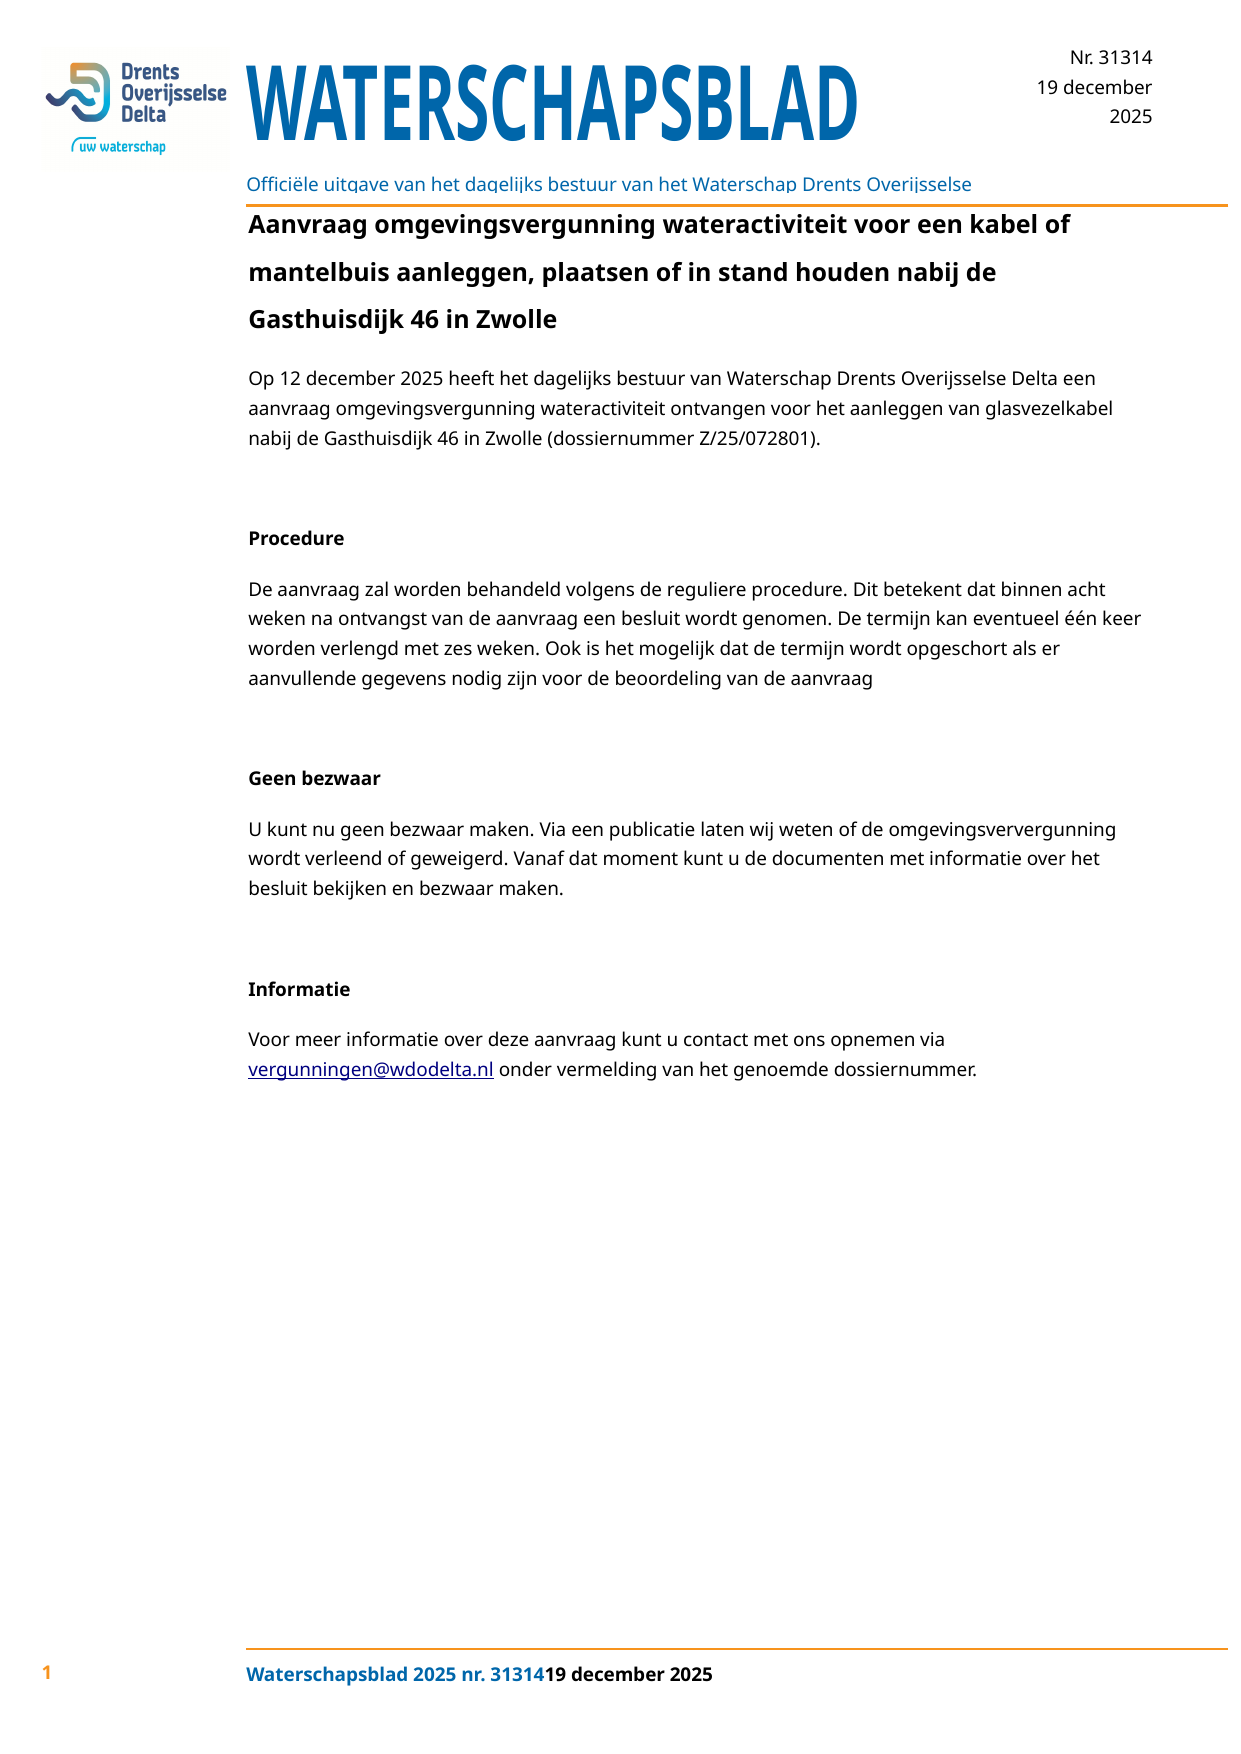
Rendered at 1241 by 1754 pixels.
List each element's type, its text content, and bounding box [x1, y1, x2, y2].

text Geen bezwaar [248, 766, 1152, 791]
text De aanvraag zal worden behandeld volgens de reguliere procedure. Dit betekent dat binnen acht weken na ontvangst van de aanvraag een besluit wordt genomen. De termijn kan eventueel één keer worden verlengd met zes weken. Ook is het mogelijk dat de termijn wordt opgeschort als er aanvullende gegevens nodig zijn voor de beoordeling van de aanvraag [248, 576, 1152, 690]
text U kunt nu geen bezwaar maken. Via een publicatie laten wij weten of de omgevingsververgunning wordt verleend of geweigerd. Vanaf dat moment kunt u de documenten met informatie over het besluit bekijken en bezwaar maken. [248, 816, 1152, 901]
text Informatie [248, 976, 1152, 1002]
picture [41, 47, 231, 172]
text Op 12 december 2025 heeft het dagelijks bestuur van Waterschap Drents Overijsselse Delta een aanvraag omgevingsvergunning wateractiviteit ontvangen voor het aanleggen van glasvezelkabel nabij de Gasthuisdijk 46 in Zwolle (dossiernummer Z/25/072801). [248, 366, 1152, 450]
text Aanvraag omgevingsvergunning wateractiviteit voor een kabel of mantelbuis aanleggen, plaatsen of in stand houden nabij de Gasthuisdijk 46 in Zwolle [248, 207, 1152, 336]
text Procedure [248, 526, 1152, 551]
text Voor meer informatie over deze aanvraag kunt u contact met ons opnemen via vergunningen@wdodelta.nl onder vermelding van het genoemde dossiernummer. [248, 1026, 1152, 1082]
